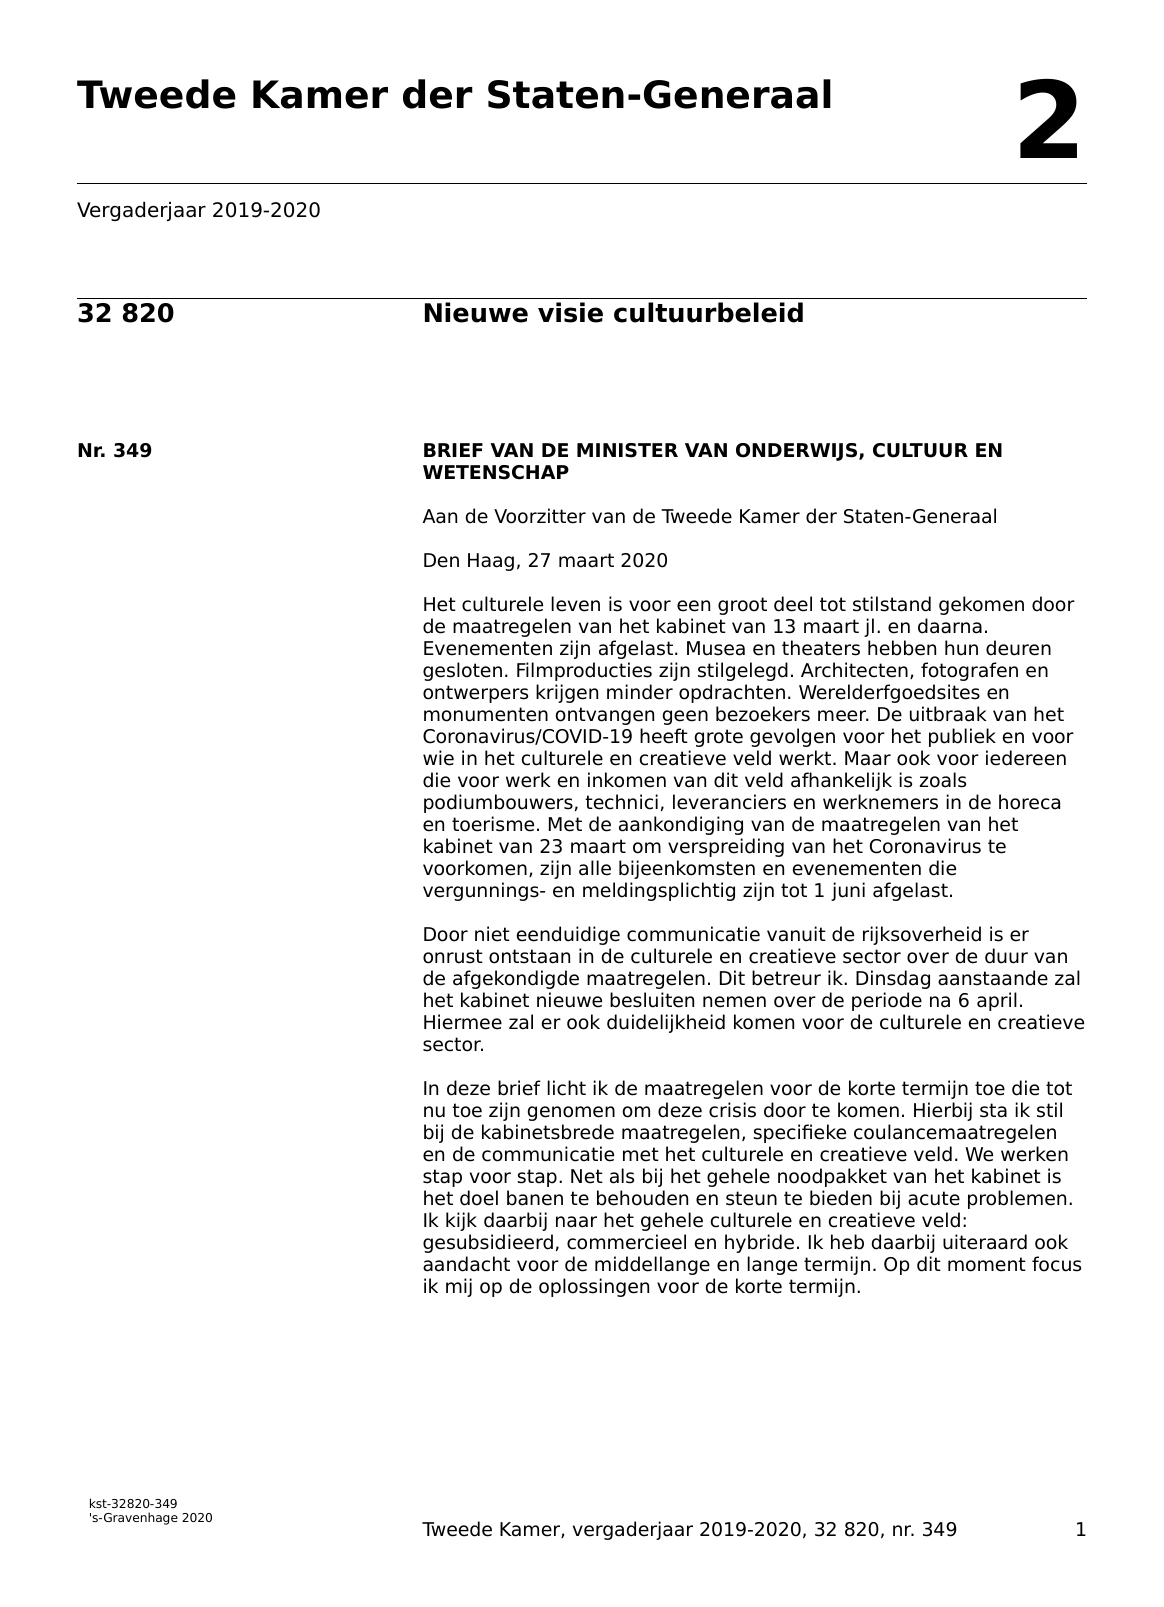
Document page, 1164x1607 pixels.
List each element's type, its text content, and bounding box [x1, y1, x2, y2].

text Het culturele leven is voor een groot deel tot stilstand gekomen door de maatregelen van het kabinet van 13 maart jl. en daarna. Evenementen zijn afgelast. Musea en theaters hebben hun deuren gesloten. Filmproducties zijn stilgelegd. Architecten, fotografen en ontwerpers krijgen minder opdrachten. Werelderfgoedsites en monumenten ontvangen geen bezoekers meer. De uitbraak van het Coronavirus/COVID-19 heeft grote gevolgen voor het publiek en voor wie in het culturele en creatieve veld werkt. Maar ook voor iedereen die voor werk en inkomen van dit veld afhankelijk is zoals podiumbouwers, technici, leveranciers en werknemers in de horeca en toerisme. Met de aankondiging van de maatregelen van het kabinet van 23 maart om verspreiding van het Coronavirus te voorkomen, zijn alle bijeenkomsten en evenementen die vergunnings- en meldingsplichtig zijn tot 1 juni afgelast. [422, 594, 1087, 902]
table_cell Vergaderjaar 2019-2020 [77, 184, 1087, 298]
subtitle 32 820 Nieuwe visie cultuurbeleid [77, 299, 1087, 329]
subtitle Nr. 349 BRIEF VAN DE MINISTER VAN ONDERWIJS, CULTUUR EN WETENSCHAP [77, 440, 1087, 484]
table_header Tweede Kamer der Staten-Generaal [77, 59, 886, 183]
text Den Haag, 27 maart 2020 [422, 550, 1087, 572]
text In deze brief licht ik de maatregelen voor de korte termijn toe die tot nu toe zijn genomen om deze crisis door te komen. Hierbij sta ik stil bij de kabinetsbrede maatregelen, specifieke coulancemaatregelen en de communicatie met het culturele en creatieve veld. We werken stap voor stap. Net als bij het gehele noodpakket van het kabinet is het doel banen te behouden en steun te bieden bij acute problemen. Ik kijk daarbij naar het gehele culturele en creatieve veld: gesubsidieerd, commercieel en hybride. Ik heb daarbij uiteraard ook aandacht voor de middellange en lange termijn. Op dit moment focus ik mij op de oplossingen voor de korte termijn. [422, 1078, 1087, 1298]
text Aan de Voorzitter van de Tweede Kamer der Staten-Generaal [422, 506, 1087, 528]
text kst-32820-349 [88, 1497, 323, 1511]
text 's-Gravenhage 2020 [88, 1511, 323, 1525]
table_header 2 [886, 59, 1087, 183]
text Door niet eenduidige communicatie vanuit de rijksoverheid is er onrust ontstaan in de culturele en creatieve sector over de duur van de afgekondigde maatregelen. Dit betreur ik. Dinsdag aanstaande zal het kabinet nieuwe besluiten nemen over de periode na 6 april. Hiermee zal er ook duidelijkheid komen voor de culturele en creatieve sector. [422, 924, 1087, 1056]
